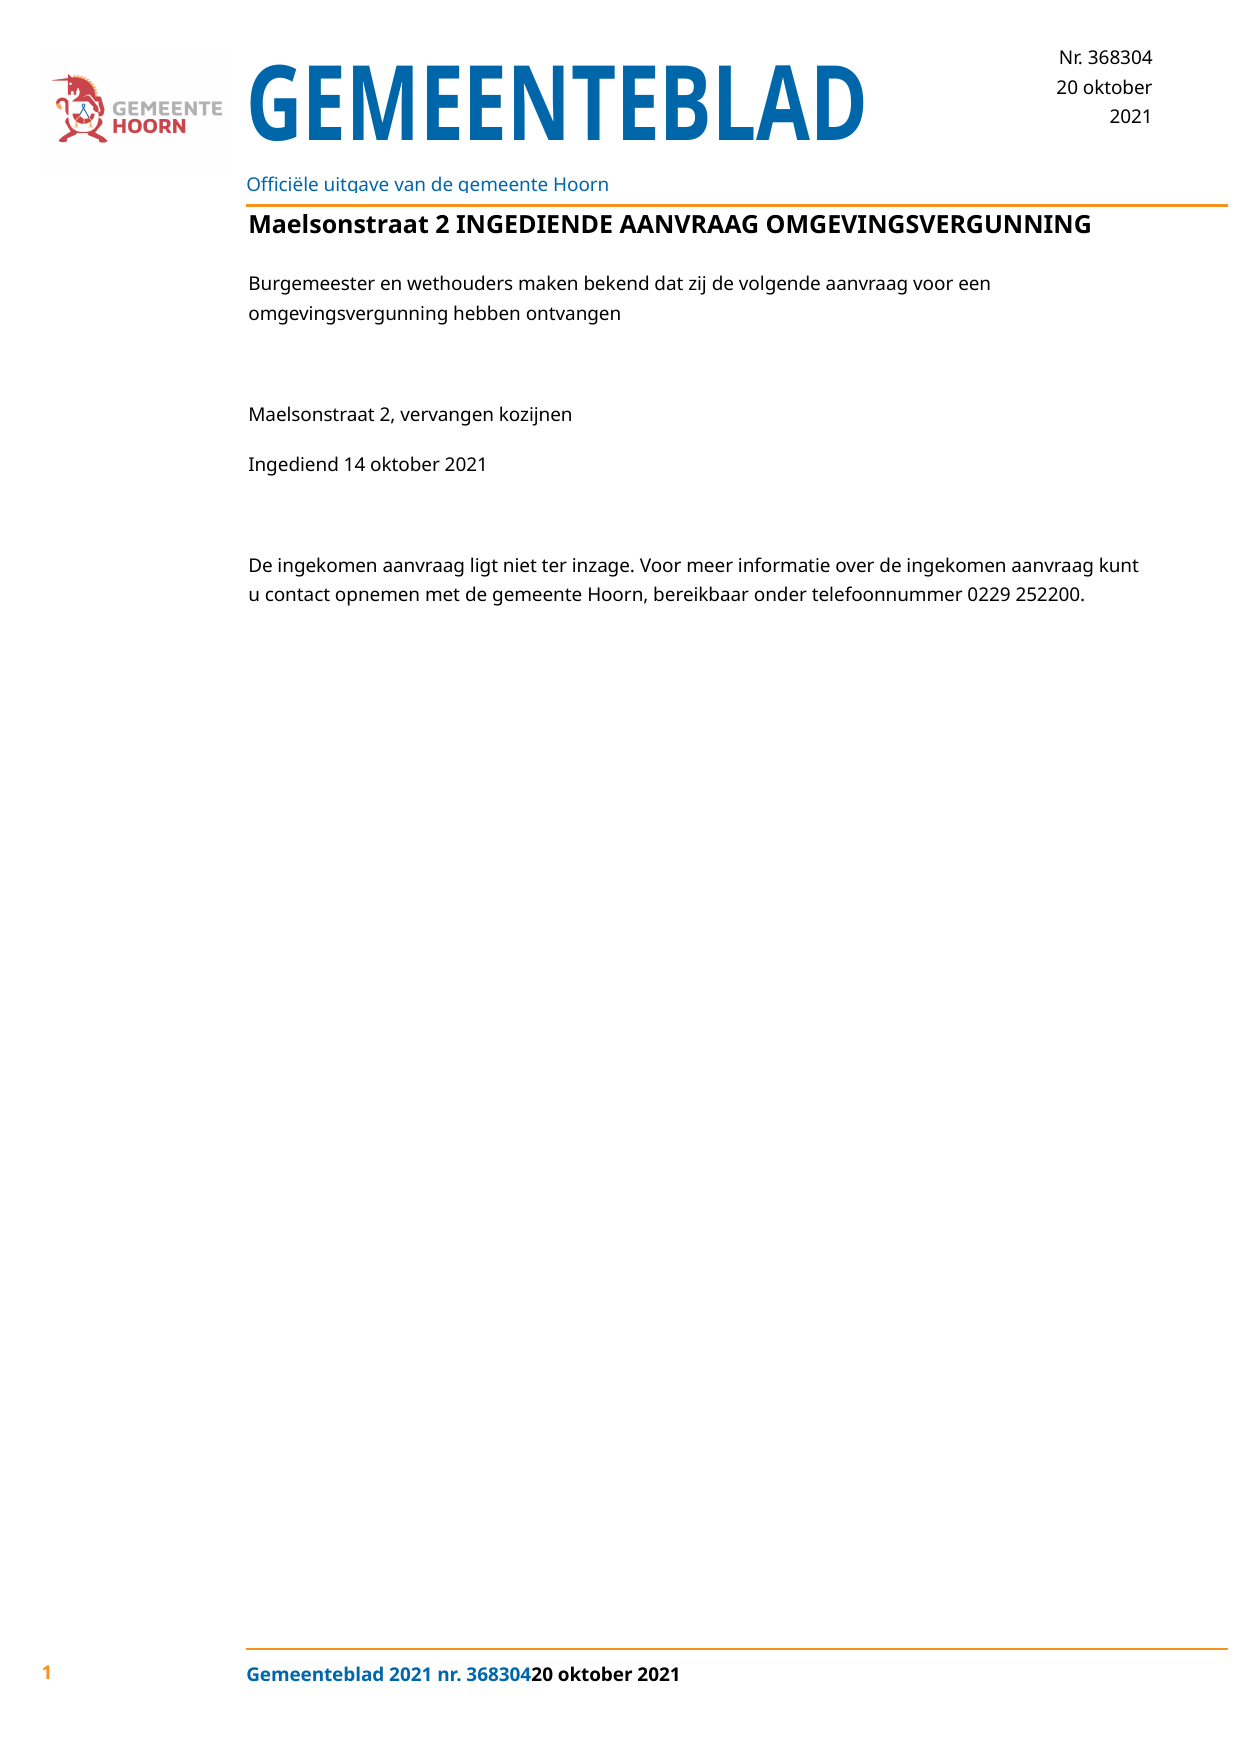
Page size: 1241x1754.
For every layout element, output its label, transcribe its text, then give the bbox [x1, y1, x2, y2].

picture [41, 47, 231, 172]
text Burgemeester en wethouders maken bekend dat zij de volgende aanvraag voor een omgevingsvergunning hebben ontvangen [248, 270, 1152, 326]
text Maelsonstraat 2 INGEDIENDE AANVRAAG OMGEVINGSVERGUNNING [248, 207, 1152, 241]
text Maelsonstraat 2, vervangen kozijnen [248, 401, 1152, 426]
text Ingediend 14 oktober 2021 [248, 451, 1152, 477]
text De ingekomen aanvraag ligt niet ter inzage. Voor meer informatie over de ingekomen aanvraag kunt u contact opnemen met de gemeente Hoorn, bereikbaar onder telefoonnummer 0229 252200. [248, 552, 1152, 607]
